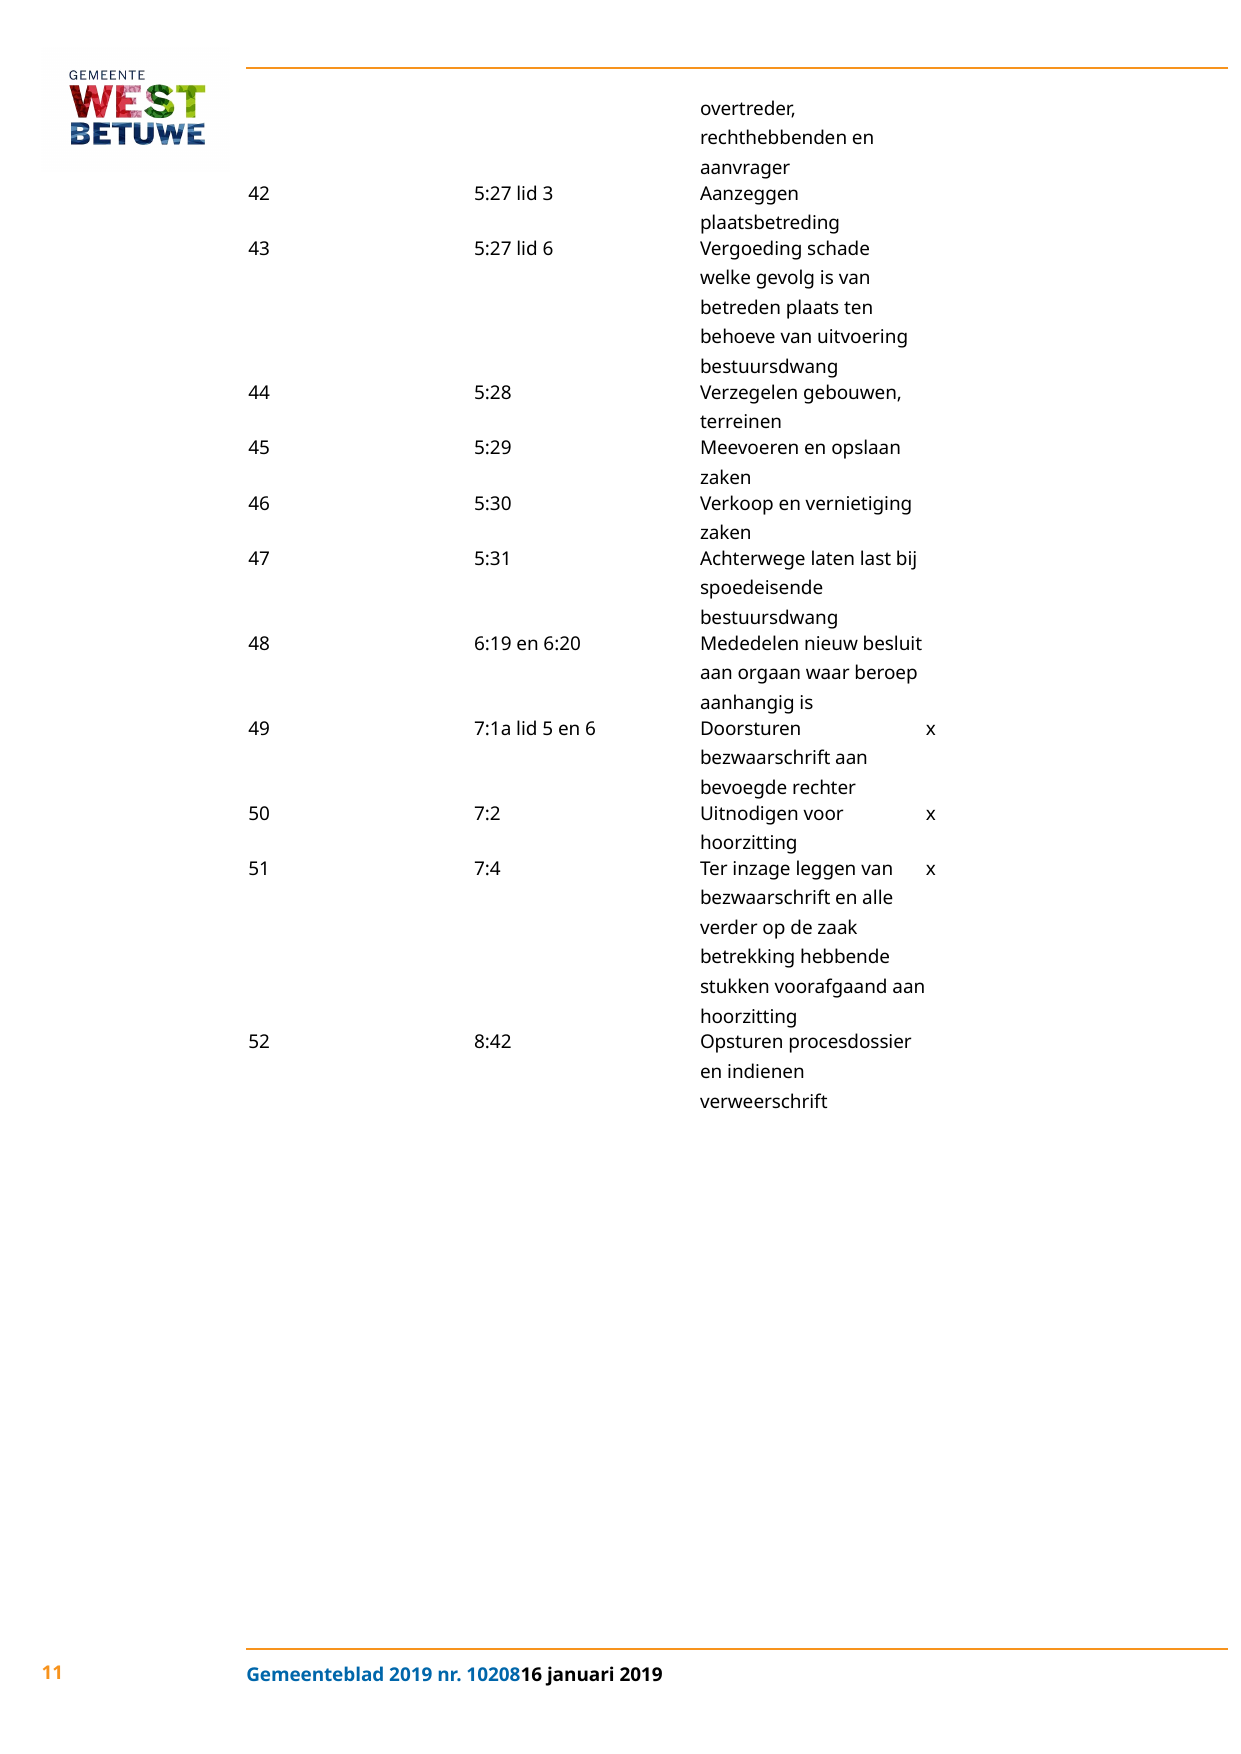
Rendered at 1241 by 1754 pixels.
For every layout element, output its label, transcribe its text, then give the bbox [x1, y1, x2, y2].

table_cell x [926, 855, 1152, 1029]
table_cell Meevoeren en opslaan zaken [700, 434, 926, 490]
table_cell Opsturen procesdossier en indienen verweerschrift [700, 1029, 926, 1113]
picture [41, 47, 231, 172]
table_cell 5:29 [474, 434, 700, 490]
table_cell 7:2 [474, 800, 700, 855]
table_cell 7:1a lid 5 en 6 [474, 715, 700, 800]
table_cell Aanzeggen plaatsbetreding [700, 180, 926, 235]
table_cell 44 [248, 379, 474, 434]
table_cell [926, 490, 1152, 545]
table_cell 52 [248, 1029, 474, 1113]
table_cell Ter inzage leggen van bezwaarschrift en alle verder op de zaak betrekking hebbende stukken voorafgaand aan hoorzitting [700, 855, 926, 1029]
table_cell [926, 1029, 1152, 1113]
table_cell 5:27 lid 3 [474, 180, 700, 235]
table_cell 42 [248, 180, 474, 235]
table_cell overtreder, rechthebbenden en aanvrager [700, 95, 926, 180]
table_cell [248, 95, 474, 180]
table_cell [926, 630, 1152, 715]
table_cell [926, 180, 1152, 235]
table_cell 48 [248, 630, 474, 715]
table_cell 5:30 [474, 490, 700, 545]
table_cell 5:27 lid 6 [474, 235, 700, 379]
table_cell x [926, 800, 1152, 855]
table_cell 51 [248, 855, 474, 1029]
table_cell 49 [248, 715, 474, 800]
table_cell [926, 95, 1152, 180]
table_cell Mededelen nieuw besluit aan orgaan waar beroep aanhangig is [700, 630, 926, 715]
table_cell x [926, 715, 1152, 800]
table_cell Doorsturen bezwaarschrift aan bevoegde rechter [700, 715, 926, 800]
table_cell 5:31 [474, 545, 700, 630]
table_cell 47 [248, 545, 474, 630]
table_cell [926, 235, 1152, 379]
table_cell Achterwege laten last bij spoedeisende bestuursdwang [700, 545, 926, 630]
table_cell 43 [248, 235, 474, 379]
table_cell Verzegelen gebouwen, terreinen [700, 379, 926, 434]
table_cell 45 [248, 434, 474, 490]
table_cell [926, 434, 1152, 490]
table_cell 7:4 [474, 855, 700, 1029]
table_cell 5:28 [474, 379, 700, 434]
table_cell [926, 379, 1152, 434]
table_cell Uitnodigen voor hoorzitting [700, 800, 926, 855]
table_cell 50 [248, 800, 474, 855]
table_cell 46 [248, 490, 474, 545]
table_cell Verkoop en vernietiging zaken [700, 490, 926, 545]
table_cell 8:42 [474, 1029, 700, 1113]
table_cell [474, 95, 700, 180]
table_cell 6:19 en 6:20 [474, 630, 700, 715]
table_cell [926, 545, 1152, 630]
table_cell Vergoeding schade welke gevolg is van betreden plaats ten behoeve van uitvoering bestuursdwang [700, 235, 926, 379]
